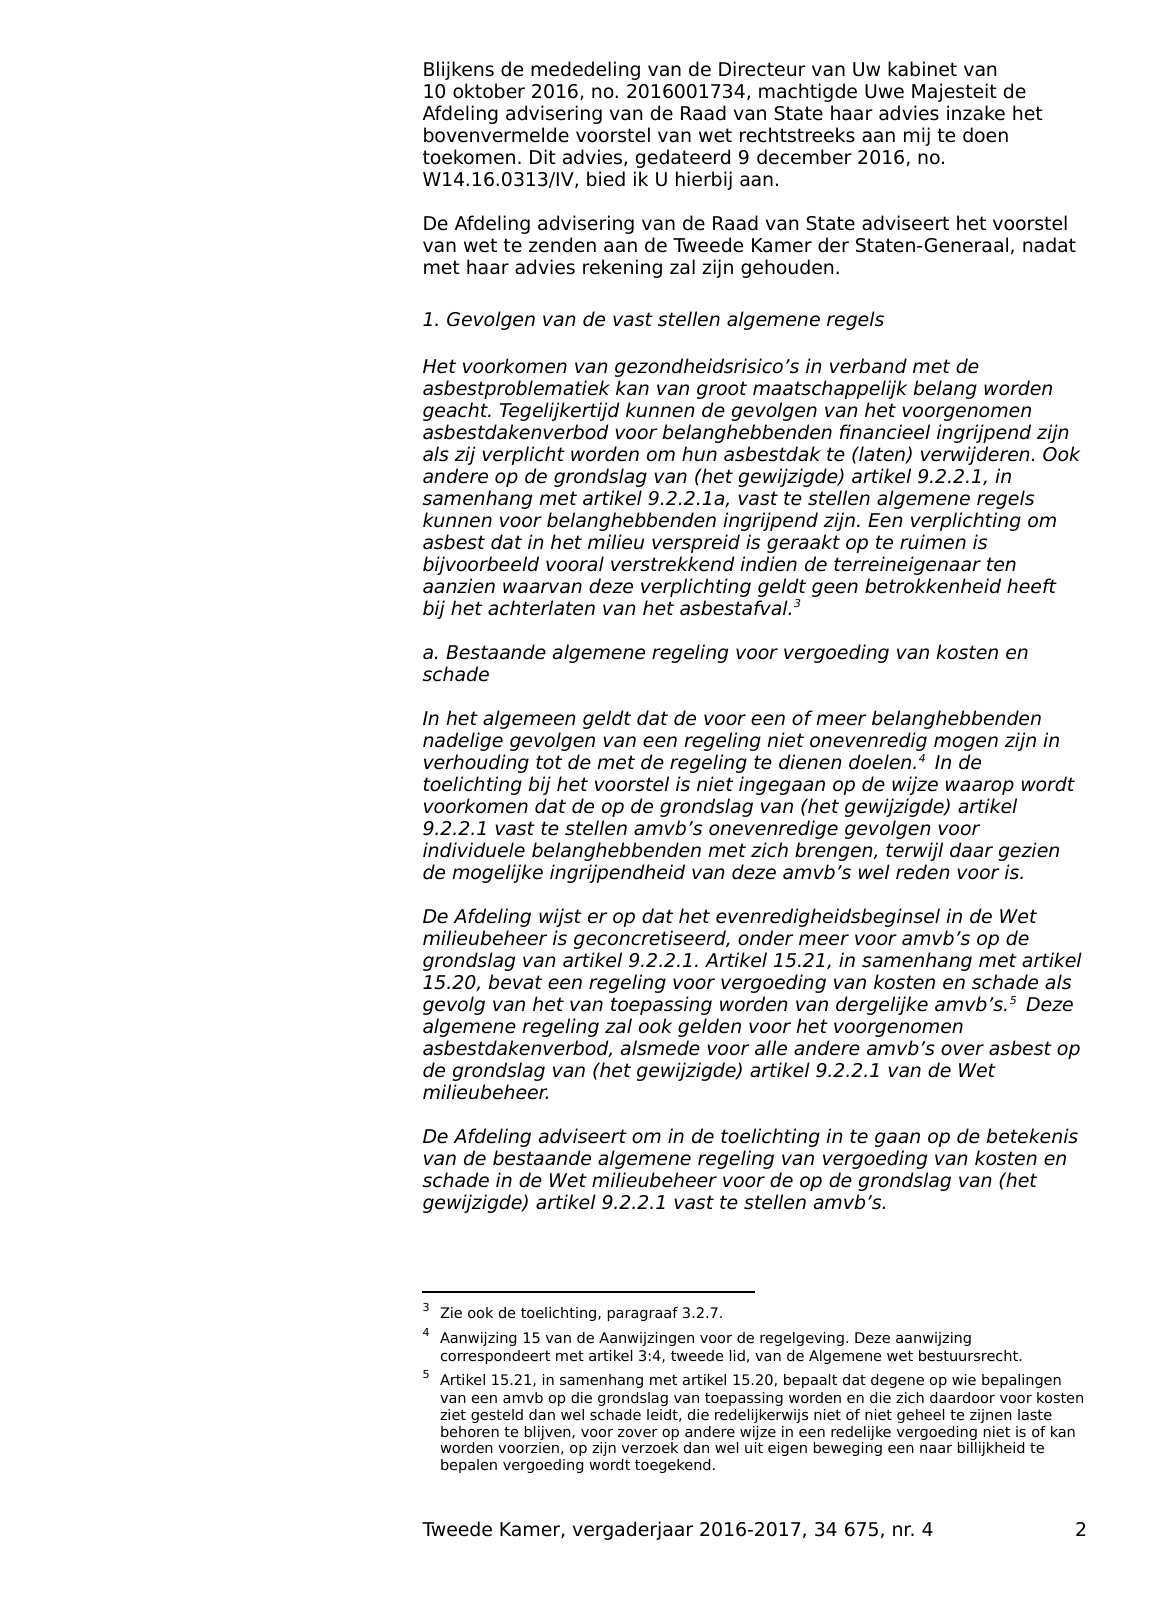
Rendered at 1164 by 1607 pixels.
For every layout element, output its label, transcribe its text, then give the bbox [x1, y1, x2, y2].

text Artikel 15.21, in samenhang met artikel 15.20, bepaalt dat degene op wie bepalingen van een amvb op die grondslag van toepassing worden en die zich daardoor voor kosten ziet gesteld dan wel schade leidt, die redelijkerwijs niet of niet geheel te zijnen laste behoren te blijven, voor zover op andere wijze in een redelijke vergoeding niet is of kan worden voorzien, op zijn verzoek dan wel uit eigen beweging een naar billijkheid te bepalen vergoeding wordt toegekend. [422, 1368, 1087, 1474]
text Blijkens de mededeling van de Directeur van Uw kabinet van 10 oktober 2016, no. 2016001734, machtigde Uwe Majesteit de Afdeling advisering van de Raad van State haar advies inzake het bovenvermelde voorstel van wet rechtstreeks aan mij te doen toekomen. Dit advies, gedateerd 9 december 2016, no. W14.16.0313/IV, bied ik U hierbij aan. [422, 59, 1087, 191]
text De Afdeling adviseert om in de toelichting in te gaan op de betekenis van de bestaande algemene regeling van vergoeding van kosten en schade in de Wet milieubeheer voor de op de grondslag van (het gewijzigde) artikel 9.2.2.1 vast te stellen amvb’s. [422, 1126, 1087, 1214]
text De Afdeling wijst er op dat het evenredigheidsbeginsel in de Wet milieubeheer is geconcretiseerd, onder meer voor amvb’s op de grondslag van artikel 9.2.2.1. Artikel 15.21, in samenhang met artikel 15.20, bevat een regeling voor vergoeding van kosten en schade als gevolg van het van toepassing worden van dergelijke amvb’s. Deze algemene regeling zal ook gelden voor het voorgenomen asbestdakenverbod, alsmede voor alle andere amvb’s over asbest op de grondslag van (het gewijzigde) artikel 9.2.2.1 van de Wet milieubeheer. [422, 906, 1087, 1104]
text Zie ook de toelichting, paragraaf 3.2.7. [422, 1301, 1087, 1323]
text Aanwijzing 15 van de Aanwijzingen voor de regelgeving. Deze aanwijzing correspondeert met artikel 3:4, tweede lid, van de Algemene wet bestuursrecht. [422, 1326, 1087, 1365]
subtitle 1. Gevolgen van de vast stellen algemene regels [422, 309, 1087, 331]
text In het algemeen geldt dat de voor een of meer belanghebbenden nadelige gevolgen van een regeling niet onevenredig mogen zijn in verhouding tot de met de regeling te dienen doelen. In de toelichting bij het voorstel is niet ingegaan op de wijze waarop wordt voorkomen dat de op de grondslag van (het gewijzigde) artikel 9.2.2.1 vast te stellen amvb’s onevenredige gevolgen voor individuele belanghebbenden met zich brengen, terwijl daar gezien de mogelijke ingrijpendheid van deze amvb’s wel reden voor is. [422, 708, 1087, 884]
text De Afdeling advisering van de Raad van State adviseert het voorstel van wet te zenden aan de Tweede Kamer der Staten-Generaal, nadat met haar advies rekening zal zijn gehouden. [422, 213, 1087, 279]
text Het voorkomen van gezondheidsrisico’s in verband met de asbestproblematiek kan van groot maatschappelijk belang worden geacht. Tegelijkertijd kunnen de gevolgen van het voorgenomen asbestdakenverbod voor belanghebbenden financieel ingrijpend zijn als zij verplicht worden om hun asbestdak te (laten) verwijderen. Ook andere op de grondslag van (het gewijzigde) artikel 9.2.2.1, in samenhang met artikel 9.2.2.1a, vast te stellen algemene regels kunnen voor belanghebbenden ingrijpend zijn. Een verplichting om asbest dat in het milieu verspreid is geraakt op te ruimen is bijvoorbeeld vooral verstrekkend indien de terreineigenaar ten aanzien waarvan deze verplichting geldt geen betrokkenheid heeft bij het achterlaten van het asbestafval. [422, 356, 1087, 620]
subtitle a. Bestaande algemene regeling voor vergoeding van kosten en schade [422, 642, 1087, 686]
